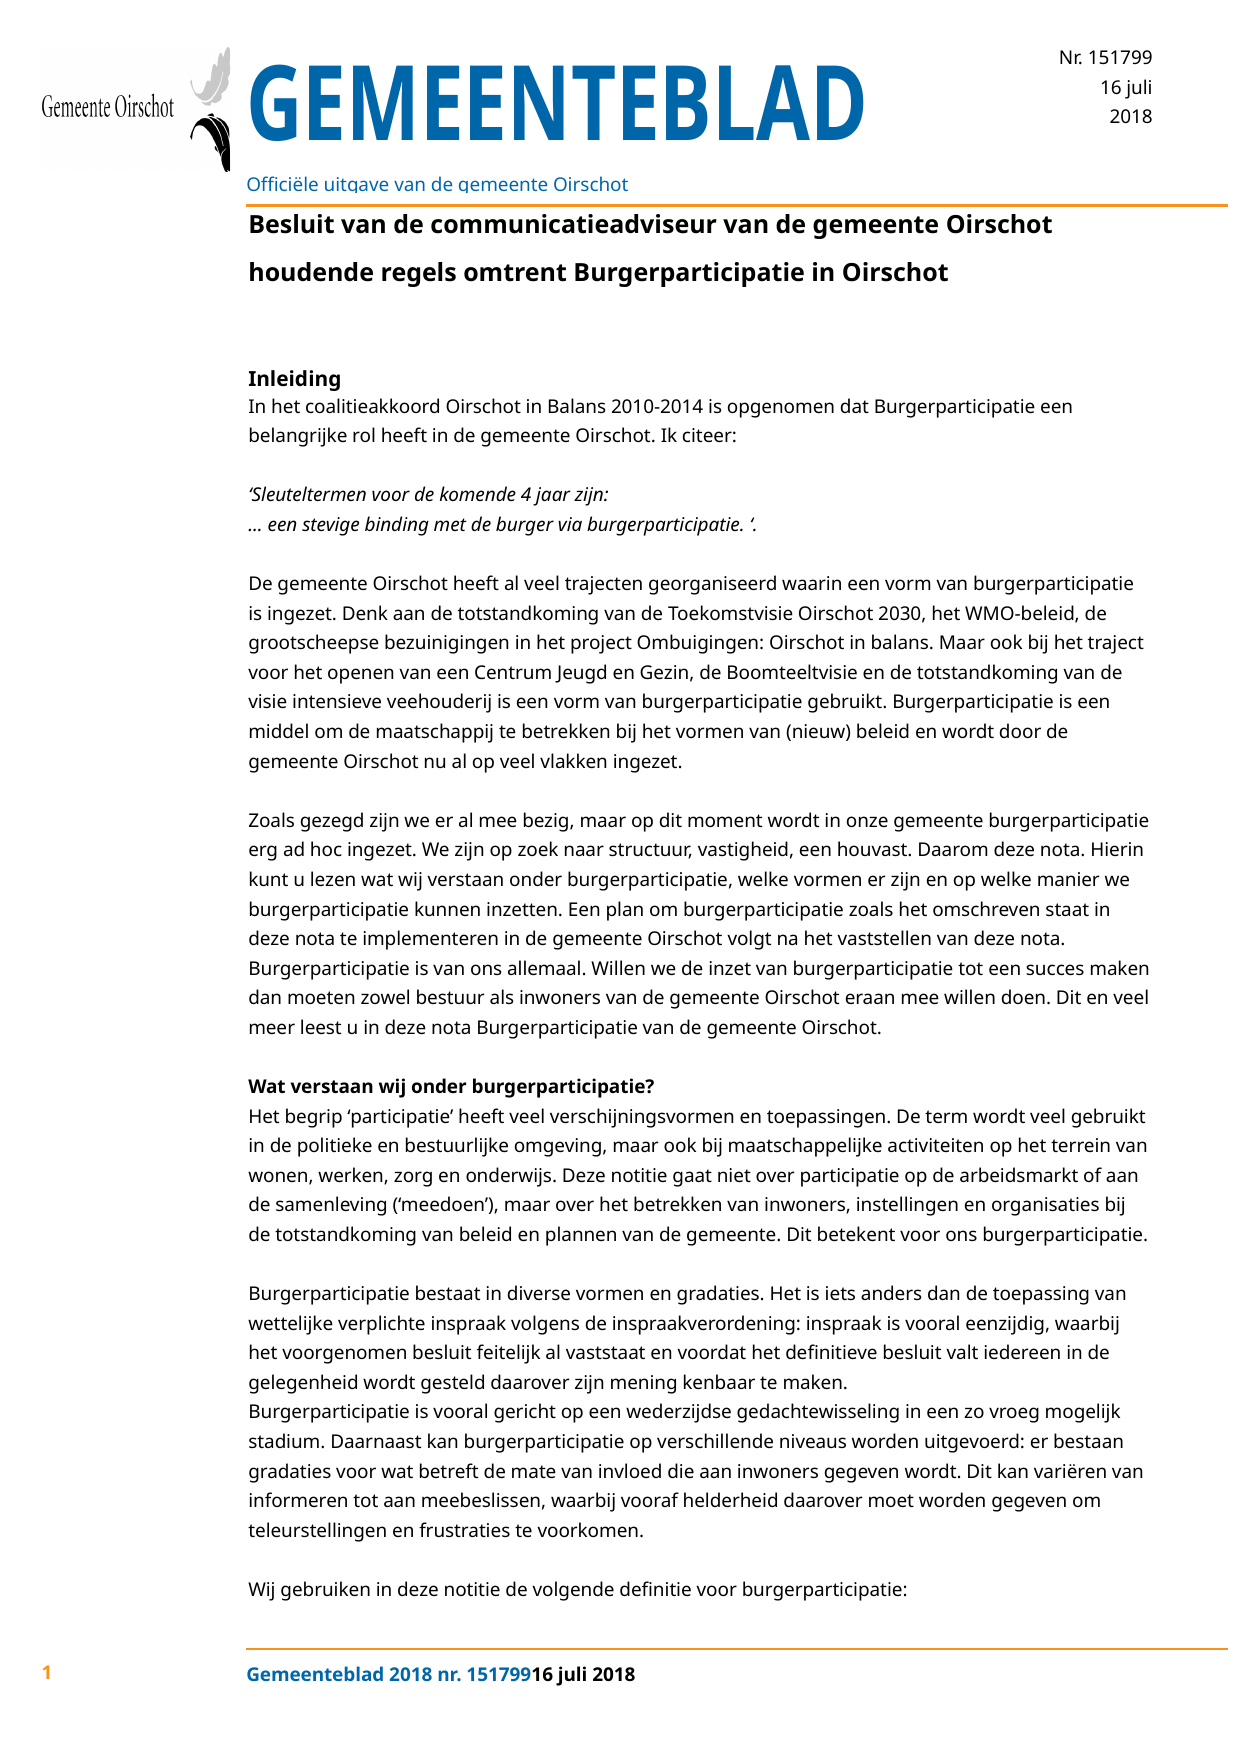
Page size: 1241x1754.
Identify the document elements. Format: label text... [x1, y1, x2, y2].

text ... een stevige binding met de burger via burgerparticipatie. ‘. [248, 511, 1152, 537]
text Burgerparticipatie is vooral gericht op een wederzijdse gedachtewisseling in een zo vroeg mogelijk stadium. Daarnaast kan burgerparticipatie op verschillende niveaus worden uitgevoerd: er bestaan gradaties voor wat betreft de mate van invloed die aan inwoners gegeven wordt. Dit kan variëren van informeren tot aan meebeslissen, waarbij vooraf helderheid daarover moet worden gegeven om teleurstellingen en frustraties te voorkomen. [248, 1399, 1152, 1543]
text Inleiding [248, 364, 1152, 393]
text Wij gebruiken in deze notitie de volgende definitie voor burgerparticipatie: [248, 1576, 1152, 1602]
text Besluit van de communicatieadviseur van de gemeente Oirschot houdende regels omtrent Burgerparticipatie in Oirschot [248, 207, 1152, 288]
text Zoals gezegd zijn we er al mee bezig, maar op dit moment wordt in onze gemeente burgerparticipatie erg ad hoc ingezet. We zijn op zoek naar structuur, vastigheid, een houvast. Daarom deze nota. Hierin kunt u lezen wat wij verstaan onder burgerparticipatie, welke vormen er zijn en op welke manier we burgerparticipatie kunnen inzetten. Een plan om burgerparticipatie zoals het omschreven staat in deze nota te implementeren in de gemeente Oirschot volgt na het vaststellen van deze nota. Burgerparticipatie is van ons allemaal. Willen we de inzet van burgerparticipatie tot een succes maken dan moeten zowel bestuur als inwoners van de gemeente Oirschot eraan mee willen doen. Dit en veel meer leest u in deze nota Burgerparticipatie van de gemeente Oirschot. [248, 807, 1152, 1040]
picture [41, 47, 231, 172]
text ‘Sleuteltermen voor de komende 4 jaar zijn: [248, 482, 1152, 507]
text Wat verstaan wij onder burgerparticipatie? [248, 1073, 1152, 1099]
text De gemeente Oirschot heeft al veel trajecten georganiseerd waarin een vorm van burgerparticipatie is ingezet. Denk aan de totstandkoming van de Toekomstvisie Oirschot 2030, het WMO-beleid, de grootscheepse bezuinigingen in het project Ombuigingen: Oirschot in balans. Maar ook bij het traject voor het openen van een Centrum Jeugd en Gezin, de Boomteeltvisie en de totstandkoming van de visie intensieve veehouderij is een vorm van burgerparticipatie gebruikt. Burgerparticipatie is een middel om de maatschappij te betrekken bij het vormen van (nieuw) beleid en wordt door de gemeente Oirschot nu al op veel vlakken ingezet. [248, 570, 1152, 774]
text In het coalitieakkoord Oirschot in Balans 2010-2014 is opgenomen dat Burgerparticipatie een belangrijke rol heeft in de gemeente Oirschot. Ik citeer: [248, 393, 1152, 448]
text Het begrip ‘participatie’ heeft veel verschijningsvormen en toepassingen. De term wordt veel gebruikt in de politieke en bestuurlijke omgeving, maar ook bij maatschappelijke activiteiten op het terrein van wonen, werken, zorg en onderwijs. Deze notitie gaat niet over participatie op de arbeidsmarkt of aan de samenleving (‘meedoen’), maar over het betrekken van inwoners, instellingen en organisaties bij de totstandkoming van beleid en plannen van de gemeente. Dit betekent voor ons burgerparticipatie. [248, 1103, 1152, 1247]
text Burgerparticipatie bestaat in diverse vormen en gradaties. Het is iets anders dan de toepassing van wettelijke verplichte inspraak volgens de inspraakverordening: inspraak is vooral eenzijdig, waarbij het voorgenomen besluit feitelijk al vaststaat en voordat het definitieve besluit valt iedereen in de gelegenheid wordt gesteld daarover zijn mening kenbaar te maken. [248, 1280, 1152, 1395]
